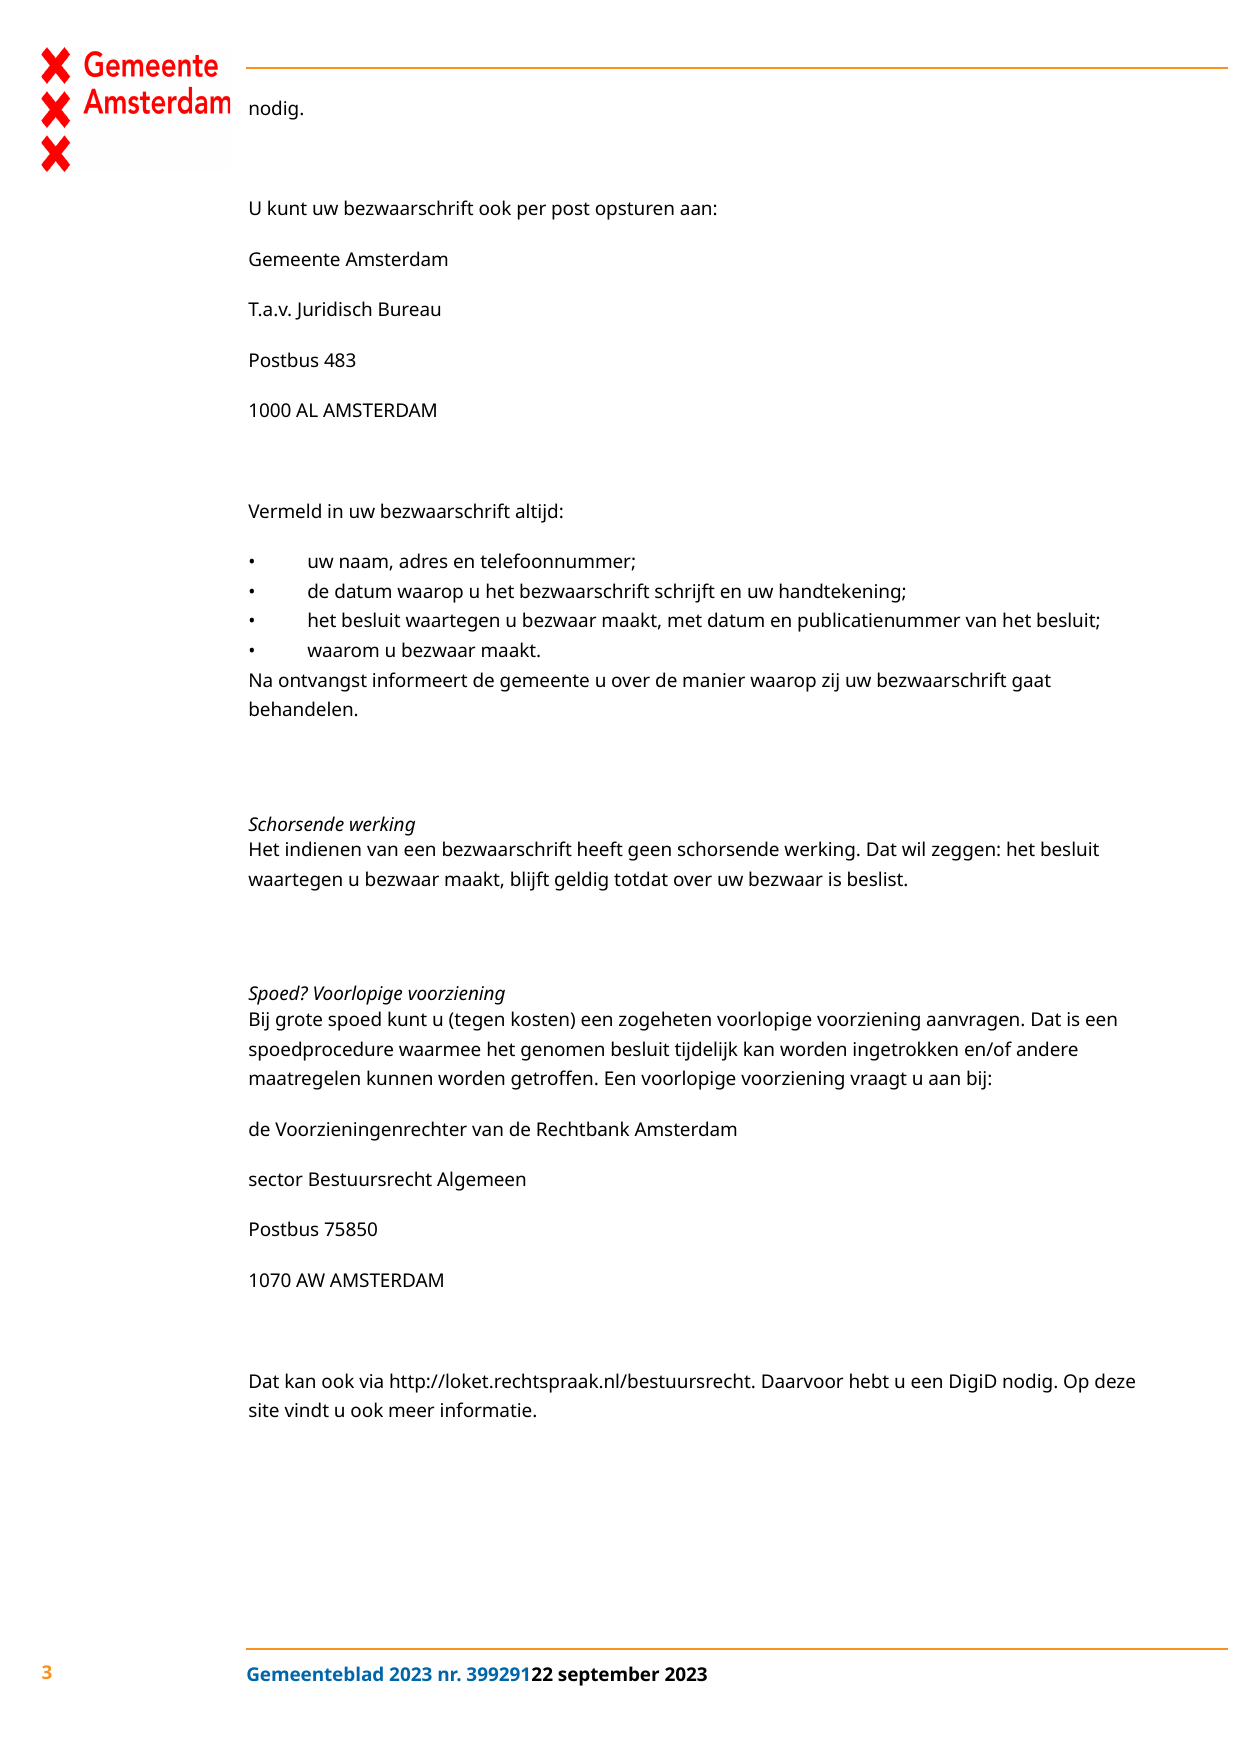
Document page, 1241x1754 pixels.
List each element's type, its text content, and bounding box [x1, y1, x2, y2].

list de datum waarop u het bezwaarschrift schrijft en uw handtekening; [248, 578, 1152, 604]
text Bij grote spoed kunt u (tegen kosten) een zogeheten voorlopige voorziening aanvragen. Dat is een spoedprocedure waarmee het genomen besluit tijdelijk kan worden ingetrokken en/of andere maatregelen kunnen worden getroffen. Een voorlopige voorziening vraagt u aan bij: [248, 1006, 1152, 1091]
text nodig. [248, 95, 1152, 121]
text sector Bestuursrecht Algemeen [248, 1166, 1152, 1192]
text Gemeente Amsterdam [248, 246, 1152, 272]
text T.a.v. Juridisch Bureau [248, 296, 1152, 322]
text Vermeld in uw bezwaarschrift altijd: [248, 498, 1152, 524]
text Spoed? Voorlopige voorziening [248, 981, 1152, 1006]
text 1000 AL AMSTERDAM [248, 397, 1152, 423]
text Het indienen van een bezwaarschrift heeft geen schorsende werking. Dat wil zeggen: het besluit waartegen u bezwaar maakt, blijft geldig totdat over uw bezwaar is beslist. [248, 837, 1152, 892]
text U kunt uw bezwaarschrift ook per post opsturen aan: [248, 196, 1152, 221]
list waarom u bezwaar maakt. [248, 637, 1152, 663]
text Dat kan ook via http://loket.rechtspraak.nl/bestuursrecht. Daarvoor hebt u een DigiD nodig. Op deze site vindt u ook meer informatie. [248, 1368, 1152, 1423]
text 1070 AW AMSTERDAM [248, 1267, 1152, 1293]
text Na ontvangst informeert de gemeente u over de manier waarop zij uw bezwaarschrift gaat behandelen. [248, 667, 1152, 722]
text Postbus 483 [248, 347, 1152, 373]
text Postbus 75850 [248, 1217, 1152, 1242]
list het besluit waartegen u bezwaar maakt, met datum en publicatienummer van het besluit; [248, 608, 1152, 633]
list uw naam, adres en telefoonnummer; [248, 548, 1152, 574]
text de Voorzieningenrechter van de Rechtbank Amsterdam [248, 1116, 1152, 1142]
text Schorsende werking [248, 811, 1152, 837]
picture [41, 47, 231, 172]
